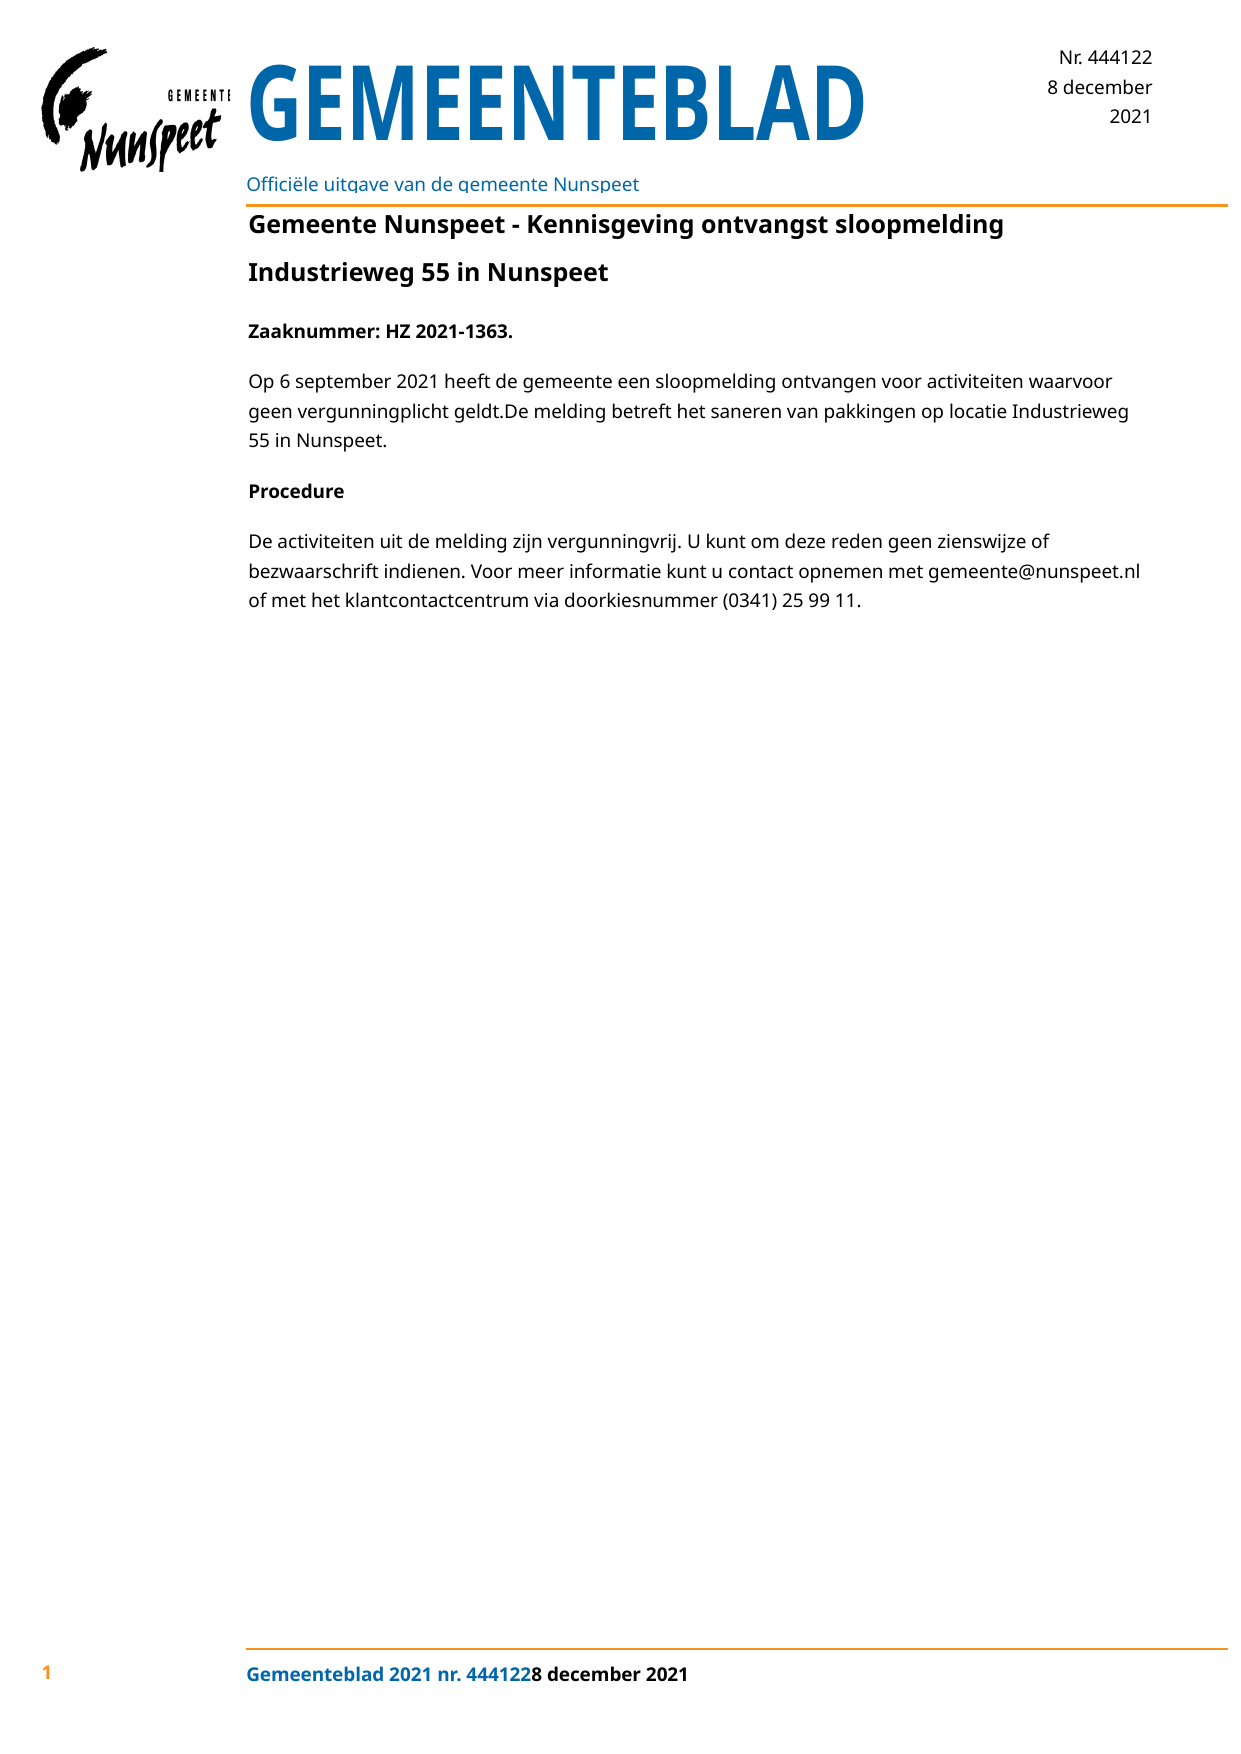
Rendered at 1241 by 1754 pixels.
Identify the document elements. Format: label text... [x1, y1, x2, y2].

text Zaaknummer: HZ 2021-1363. [248, 318, 1152, 344]
text Gemeente Nunspeet - Kennisgeving ontvangst sloopmelding Industrieweg 55 in Nunspeet [248, 207, 1152, 288]
text De activiteiten uit de melding zijn vergunningvrij. U kunt om deze reden geen zienswijze of bezwaarschrift indienen. Voor meer informatie kunt u contact opnemen met gemeente@nunspeet.nl of met het klantcontactcentrum via doorkiesnummer (0341) 25 99 11. [248, 528, 1152, 613]
text Procedure [248, 478, 1152, 504]
text Op 6 september 2021 heeft de gemeente een sloopmelding ontvangen voor activiteiten waarvoor geen vergunningplicht geldt.De melding betreft het saneren van pakkingen op locatie Industrieweg 55 in Nunspeet. [248, 368, 1152, 453]
picture [41, 47, 231, 172]
